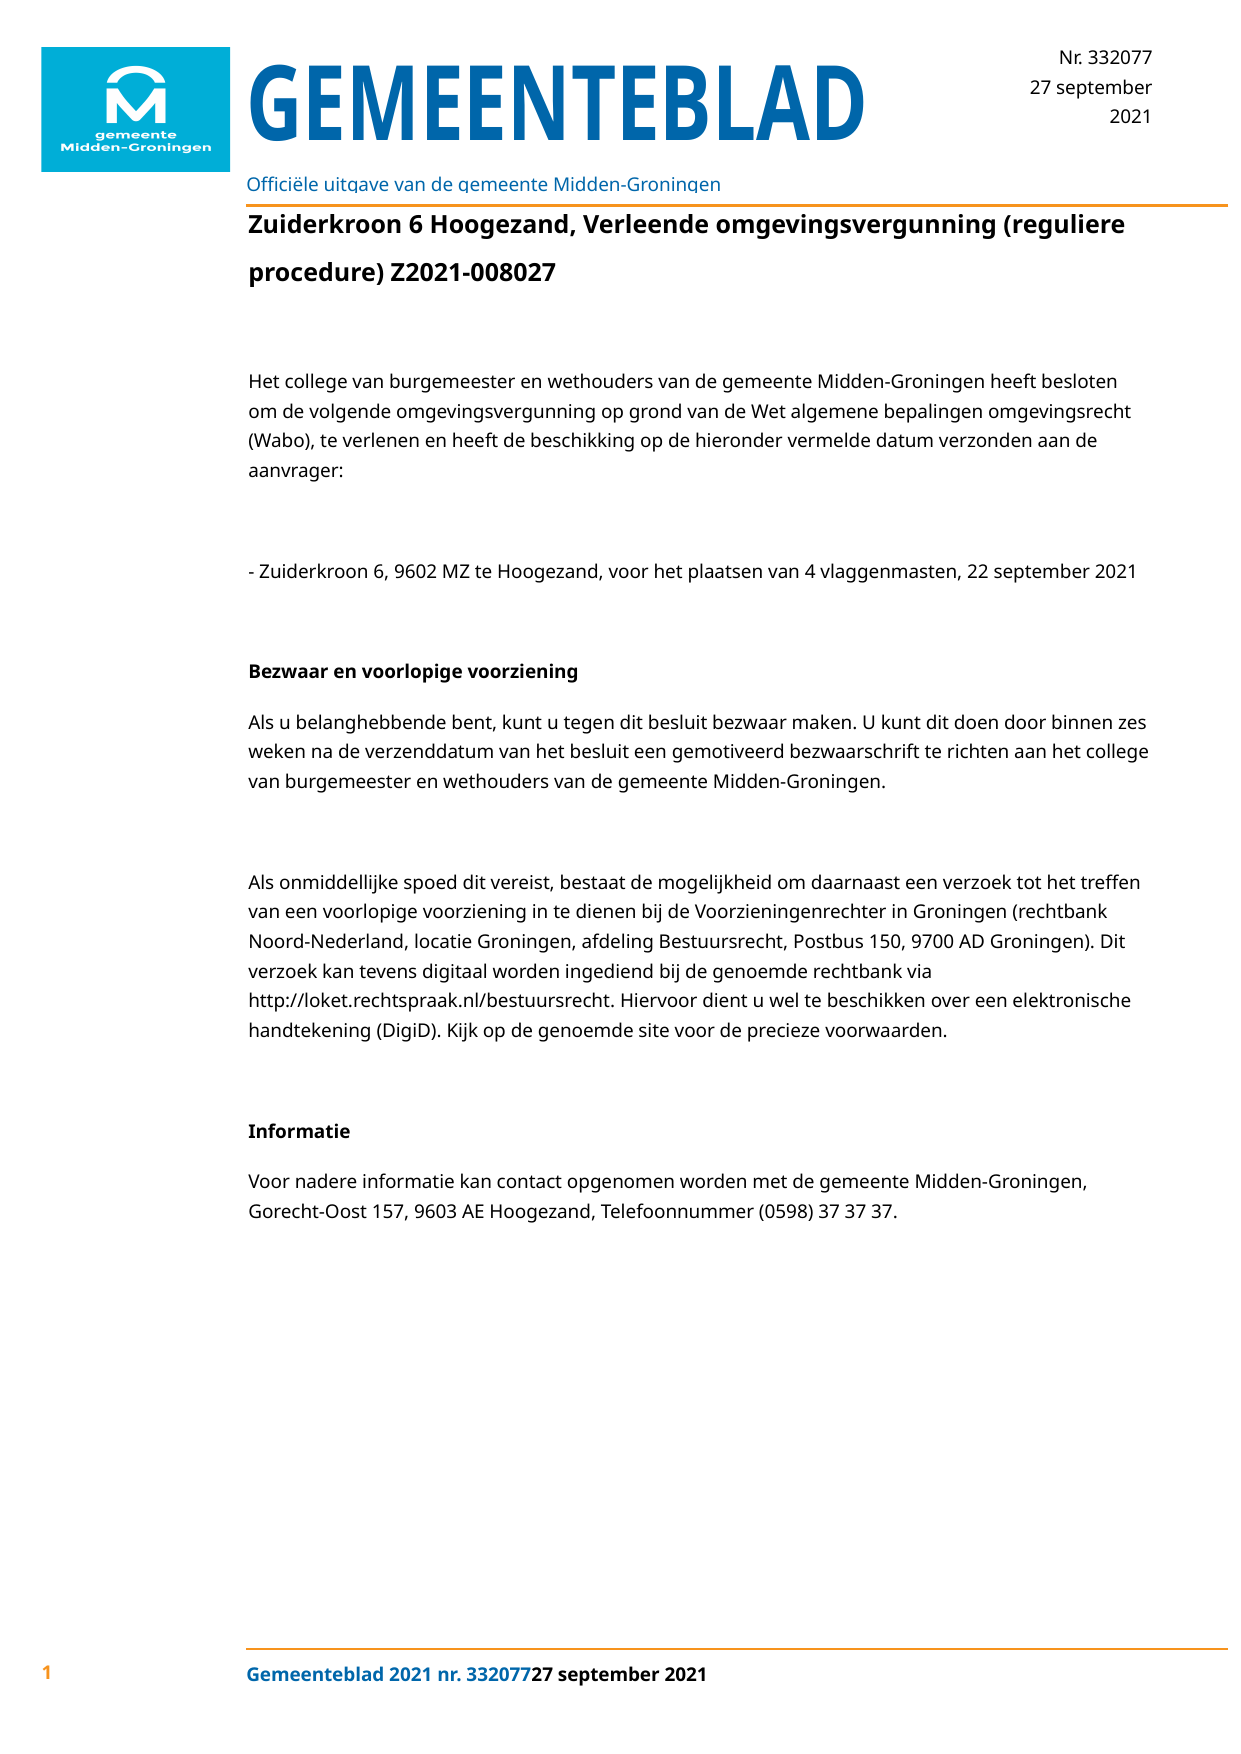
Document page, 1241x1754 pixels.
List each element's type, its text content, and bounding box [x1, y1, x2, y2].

text Zuiderkroon 6 Hoogezand, Verleende omgevingsvergunning (reguliere procedure) Z2021-008027 [248, 207, 1152, 288]
picture [108, 66, 164, 82]
picture [184, 146, 190, 153]
text Informatie [248, 1118, 1152, 1144]
text - Zuiderkroon 6, 9602 MZ te Hoogezand, voor het plaatsen van 4 vlaggenmasten, 22 september 2021 [248, 558, 1152, 584]
text Voor nadere informatie kan contact opgenomen worden met de gemeente Midden-Groningen, Gorecht-Oost 157, 9603 AE Hoogezand, Telefoonnummer (0598) 37 37 37. [248, 1168, 1152, 1224]
text Als onmiddellijke spoed dit vereist, bestaat de mogelijkheid om daarnaast een verzoek tot het treffen van een voorlopige voorziening in te dienen bij de Voorzieningenrechter in Groningen (rechtbank Noord-Nederland, locatie Groningen, afdeling Bestuursrecht, Postbus 150, 9700 AD Groningen). Dit verzoek kan tevens digitaal worden ingediend bij de genoemde rechtbank via http://loket.rechtspraak.nl/bestuursrecht. Hiervoor dient u wel te beschikken over een elektronische handtekening (DigiD). Kijk op de genoemde site voor de precieze voorwaarden. [248, 869, 1152, 1043]
text Als u belanghebbende bent, kunt u tegen dit besluit bezwaar maken. U kunt dit doen door binnen zes weken na de verzenddatum van het besluit een gemotiveerd bezwaarschrift te richten aan het college van burgemeester en wethouders van de gemeente Midden-Groningen. [248, 709, 1152, 794]
picture [107, 89, 165, 122]
text Het college van burgemeester en wethouders van de gemeente Midden-Groningen heeft besloten om de volgende omgevingsvergunning op grond van de Wet algemene bepalingen omgevingsrecht (Wabo), te verlenen en heeft de beschikking op de hieronder vermelde datum verzonden aan de aanvrager: [248, 368, 1152, 483]
text Bezwaar en voorlopige voorziening [248, 659, 1152, 684]
